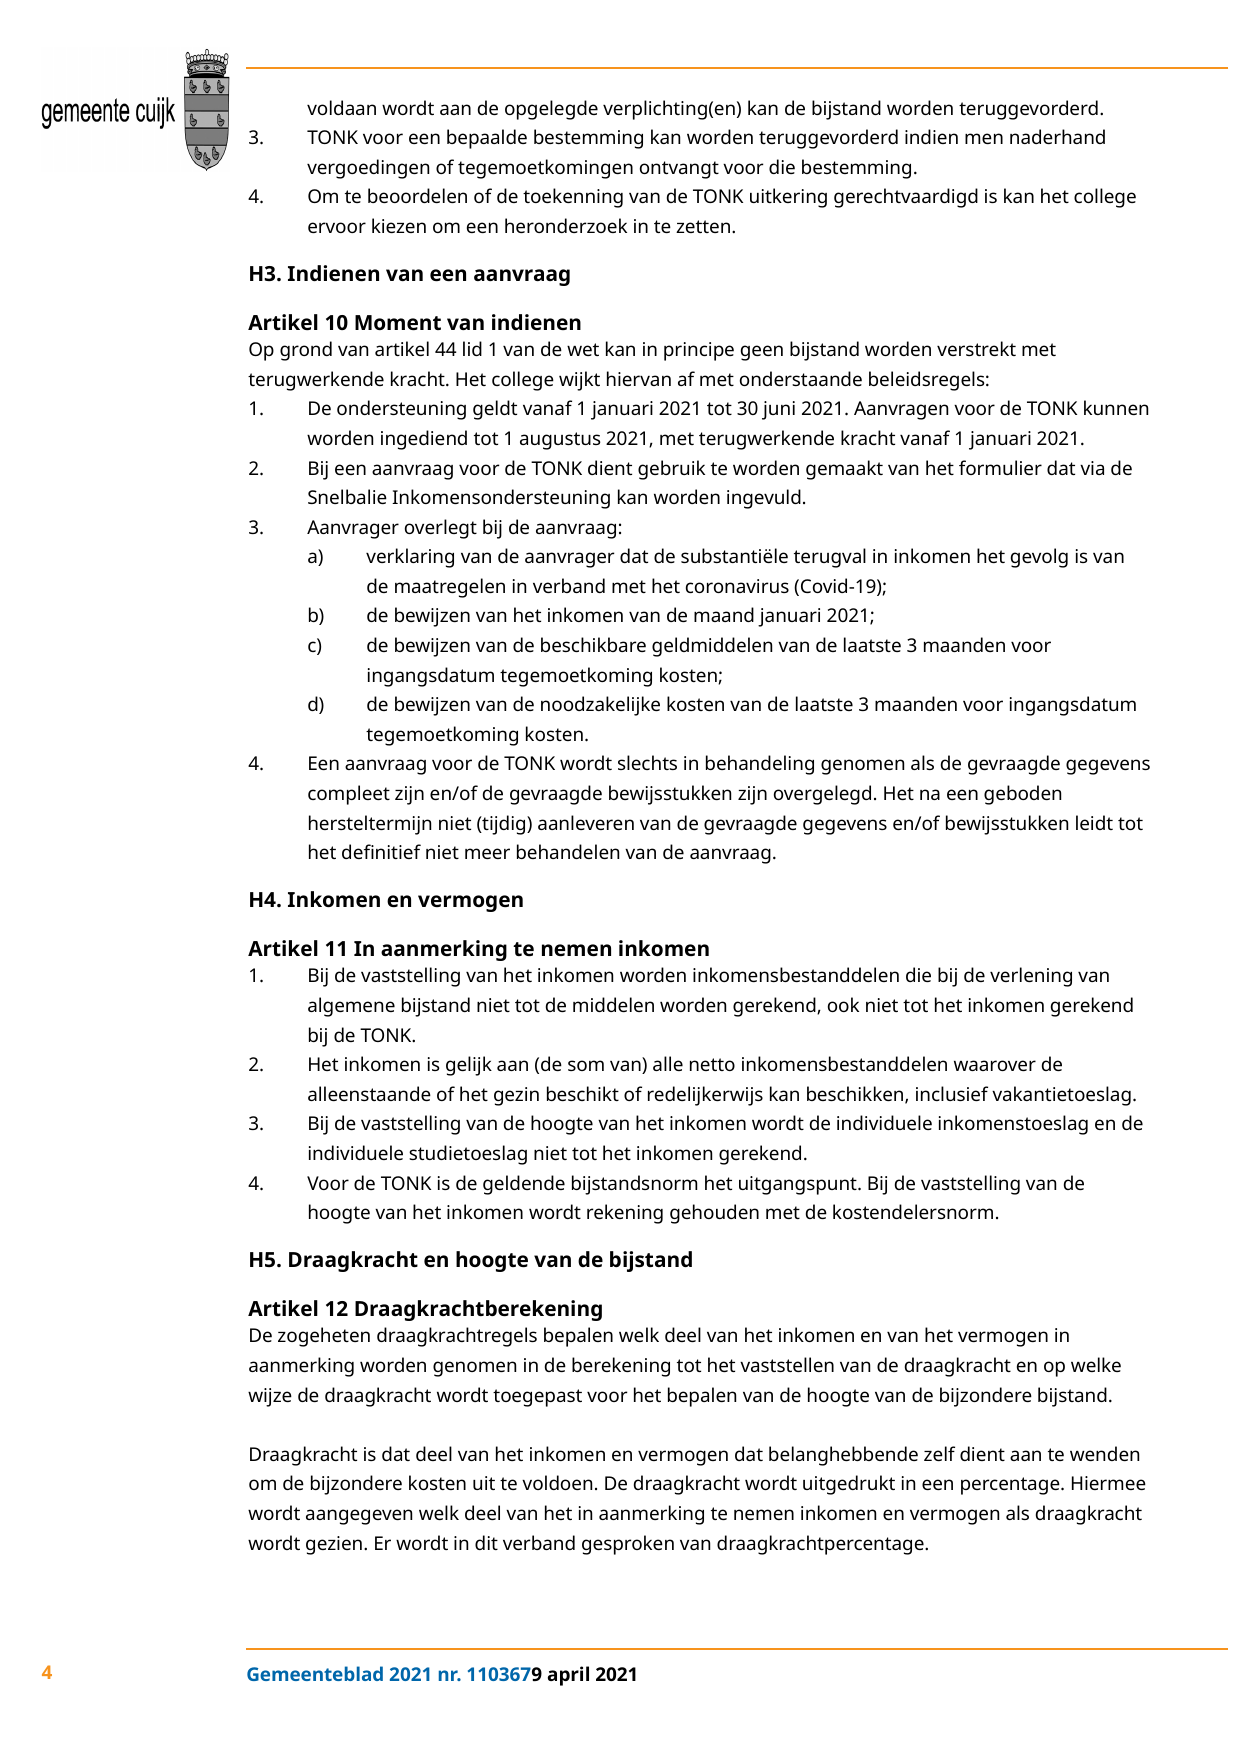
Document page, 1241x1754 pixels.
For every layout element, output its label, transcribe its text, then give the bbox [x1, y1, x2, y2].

text Op grond van artikel 44 lid 1 van de wet kan in principe geen bijstand worden verstrekt met terugwerkende kracht. Het college wijkt hiervan af met onderstaande beleidsregels: [248, 336, 1152, 392]
list Het inkomen is gelijk aan (de som van) alle netto inkomensbestanddelen waarover de alleenstaande of het gezin beschikt of redelijkerwijs kan beschikken, inclusief vakantietoeslag. [248, 1051, 1152, 1107]
list Aanvrager overlegt bij de aanvraag: [248, 514, 1152, 540]
list Een aanvraag voor de TONK wordt slechts in behandeling genomen als de gevraagde gegevens compleet zijn en/of de gevraagde bewijsstukken zijn overgelegd. Het na een geboden hersteltermijn niet (tijdig) aanleveren van de gevraagde gegevens en/of bewijsstukken leidt tot het definitief niet meer behandelen van de aanvraag. [248, 751, 1152, 865]
list Bij de vaststelling van het inkomen worden inkomensbestanddelen die bij de verlening van algemene bijstand niet tot de middelen worden gerekend, ook niet tot het inkomen gerekend bij de TONK. [248, 963, 1152, 1048]
list TONK voor een bepaalde bestemming kan worden teruggevorderd indien men naderhand vergoedingen of tegemoetkomingen ontvangt voor die bestemming. [248, 124, 1152, 180]
text H5. Draagkracht en hoogte van de bijstand [248, 1245, 1152, 1273]
text Artikel 10 Moment van indienen [248, 308, 1152, 336]
list Voor de TONK is de geldende bijstandsnorm het uitgangspunt. Bij de vaststelling van de hoogte van het inkomen wordt rekening gehouden met de kostendelersnorm. [248, 1170, 1152, 1225]
text H3. Indienen van een aanvraag [248, 259, 1152, 287]
list Bij een aanvraag voor de TONK dient gebruik te worden gemaakt van het formulier dat via de Snelbalie Inkomensondersteuning kan worden ingevuld. [248, 455, 1152, 510]
picture [41, 47, 231, 172]
list de bewijzen van de beschikbare geldmiddelen van de laatste 3 maanden voor ingangsdatum tegemoetkoming kosten; [307, 632, 1152, 688]
list De ondersteuning geldt vanaf 1 januari 2021 tot 30 juni 2021. Aanvragen voor de TONK kunnen worden ingediend tot 1 augustus 2021, met terugwerkende kracht vanaf 1 januari 2021. [248, 396, 1152, 451]
list verklaring van de aanvrager dat de substantiële terugval in inkomen het gevolg is van de maatregelen in verband met het coronavirus (Covid-19); [307, 543, 1152, 599]
text Draagkracht is dat deel van het inkomen en vermogen dat belanghebbende zelf dient aan te wenden om de bijzondere kosten uit te voldoen. De draagkracht wordt uitgedrukt in een percentage. Hiermee wordt aangegeven welk deel van het in aanmerking te nemen inkomen en vermogen als draagkracht wordt gezien. Er wordt in dit verband gesproken van draagkrachtpercentage. [248, 1441, 1152, 1556]
text Artikel 11 In aanmerking te nemen inkomen [248, 934, 1152, 963]
text Artikel 12 Draagkrachtberekening [248, 1294, 1152, 1323]
list de bewijzen van het inkomen van de maand januari 2021; [307, 603, 1152, 628]
list voldaan wordt aan de opgelegde verplichting(en) kan de bijstand worden teruggevorderd. [248, 95, 1152, 121]
list Om te beoordelen of de toekenning van de TONK uitkering gerechtvaardigd is kan het college ervoor kiezen om een heronderzoek in te zetten. [248, 183, 1152, 239]
list Bij de vaststelling van de hoogte van het inkomen wordt de individuele inkomenstoeslag en de individuele studietoeslag niet tot het inkomen gerekend. [248, 1111, 1152, 1166]
list de bewijzen van de noodzakelijke kosten van de laatste 3 maanden voor ingangsdatum tegemoetkoming kosten. [307, 691, 1152, 747]
text H4. Inkomen en vermogen [248, 885, 1152, 913]
text De zogeheten draagkrachtregels bepalen welk deel van het inkomen en van het vermogen in aanmerking worden genomen in de berekening tot het vaststellen van de draagkracht en op welke wijze de draagkracht wordt toegepast voor het bepalen van de hoogte van de bijzondere bijstand. [248, 1323, 1152, 1408]
